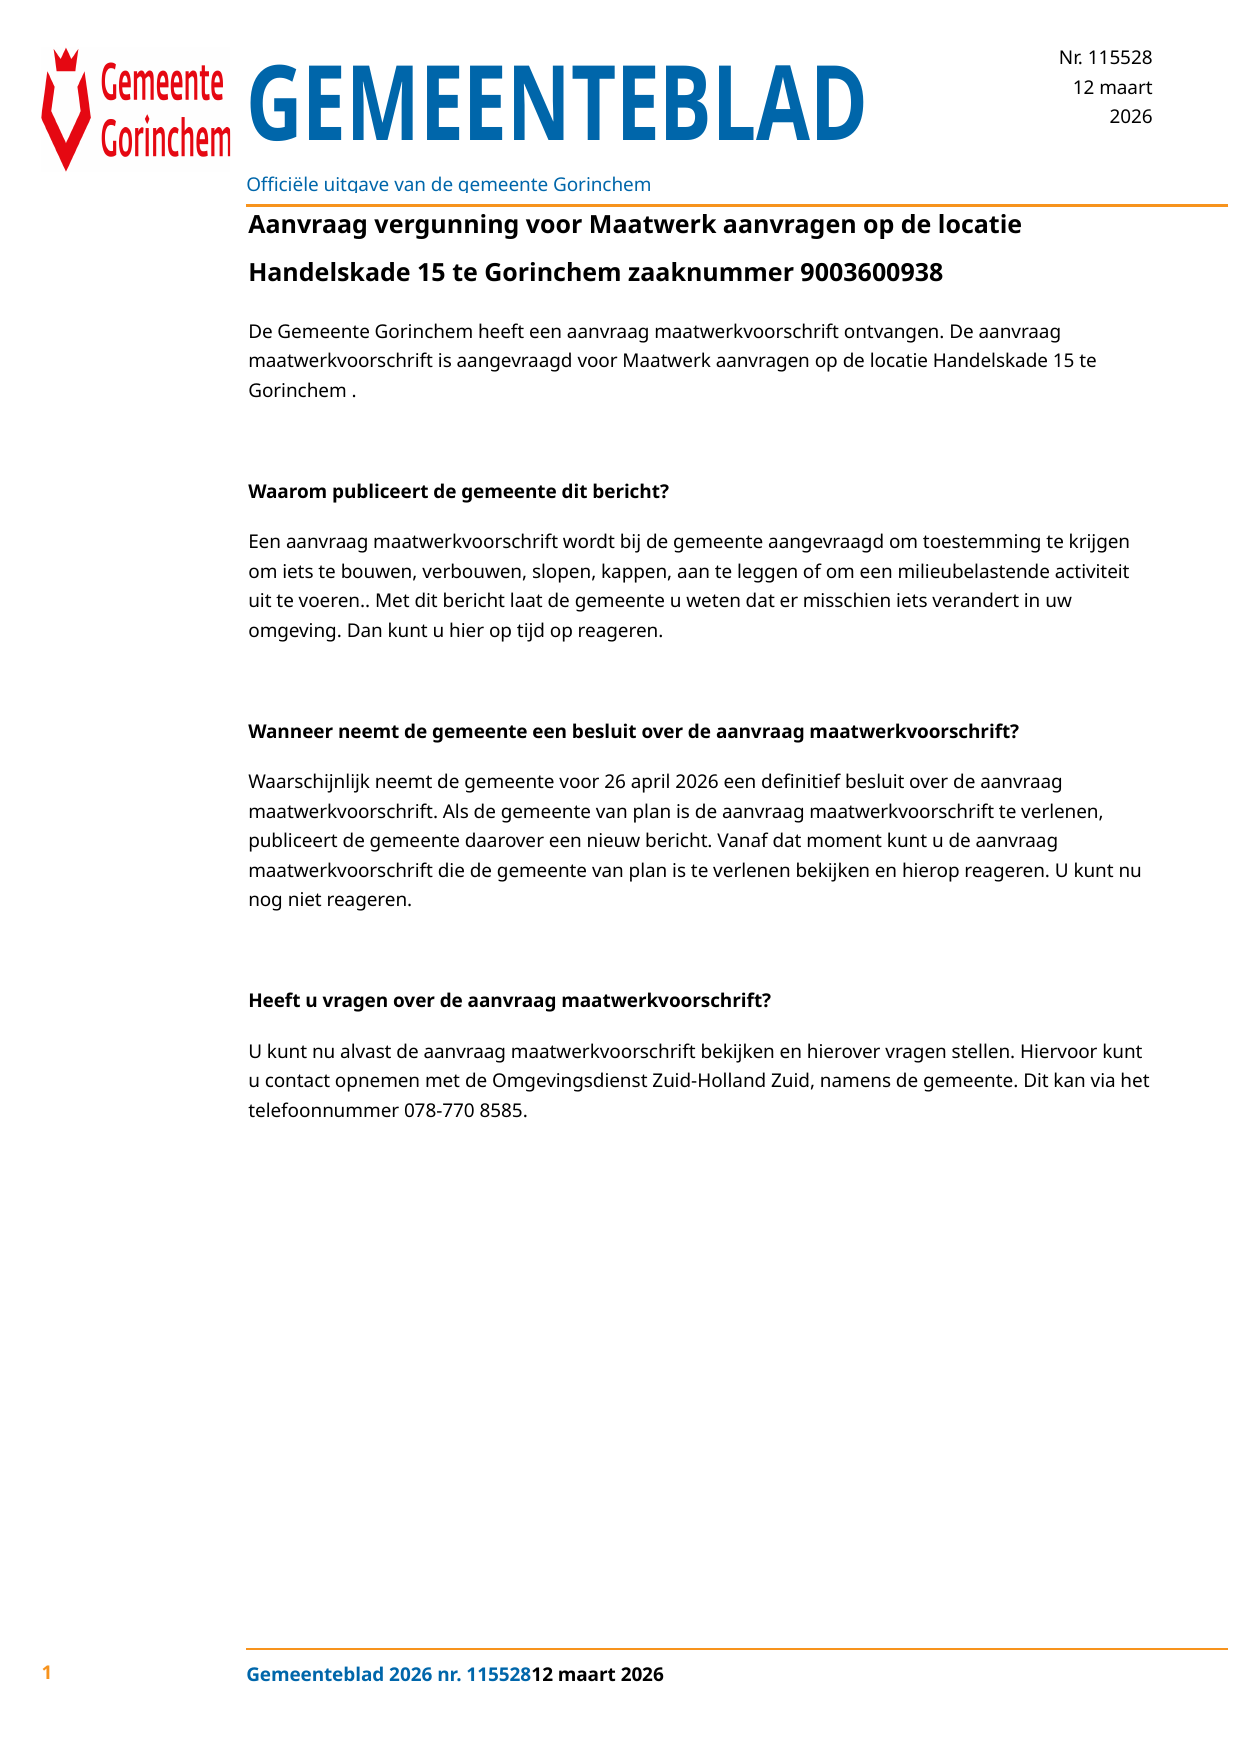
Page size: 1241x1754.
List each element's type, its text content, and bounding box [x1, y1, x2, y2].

text Een aanvraag maatwerkvoorschrift wordt bij de gemeente aangevraagd om toestemming te krijgen om iets te bouwen, verbouwen, slopen, kappen, aan te leggen of om een milieubelastende activiteit uit te voeren.. Met dit bericht laat de gemeente u weten dat er misschien iets verandert in uw omgeving. Dan kunt u hier op tijd op reageren. [248, 528, 1152, 643]
text De Gemeente Gorinchem heeft een aanvraag maatwerkvoorschrift ontvangen. De aanvraag maatwerkvoorschrift is aangevraagd voor Maatwerk aanvragen op de locatie Handelskade 15 te Gorinchem . [248, 318, 1152, 403]
picture [41, 47, 231, 172]
text Waarschijnlijk neemt de gemeente voor 26 april 2026 een definitief besluit over de aanvraag maatwerkvoorschrift. Als de gemeente van plan is de aanvraag maatwerkvoorschrift te verlenen, publiceert de gemeente daarover een nieuw bericht. Vanaf dat moment kunt u de aanvraag maatwerkvoorschrift die de gemeente van plan is te verlenen bekijken en hierop reageren. U kunt nu nog niet reageren. [248, 768, 1152, 912]
text Aanvraag vergunning voor Maatwerk aanvragen op de locatie Handelskade 15 te Gorinchem zaaknummer 9003600938 [248, 207, 1152, 288]
text Wanneer neemt de gemeente een besluit over de aanvraag maatwerkvoorschrift? [248, 718, 1152, 744]
text Waarom publiceert de gemeente dit bericht? [248, 478, 1152, 504]
text Heeft u vragen over de aanvraag maatwerkvoorschrift? [248, 987, 1152, 1013]
text U kunt nu alvast de aanvraag maatwerkvoorschrift bekijken en hierover vragen stellen. Hiervoor kunt u contact opnemen met de Omgevingsdienst Zuid-Holland Zuid, namens de gemeente. Dit kan via het telefoonnummer 078-770 8585. [248, 1038, 1152, 1123]
